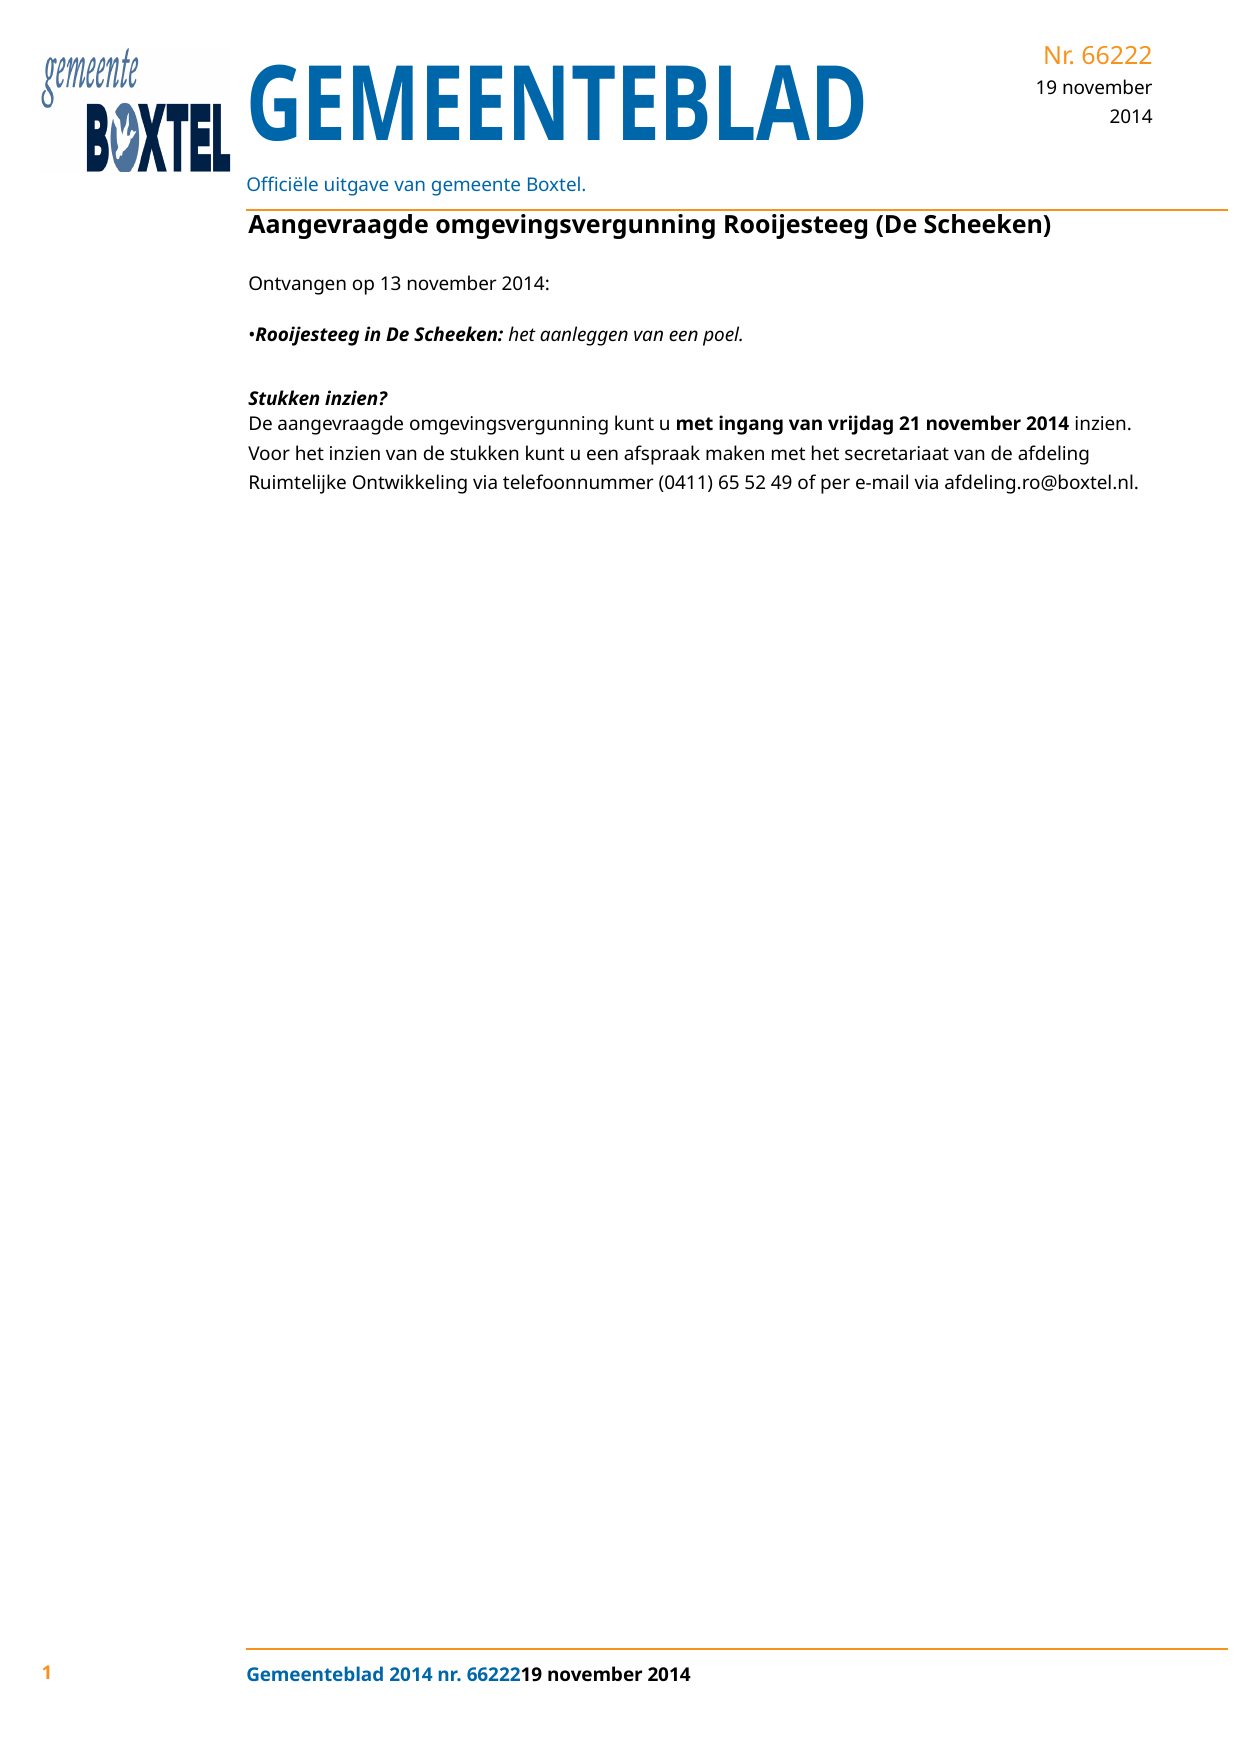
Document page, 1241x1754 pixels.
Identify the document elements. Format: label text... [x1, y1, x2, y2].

picture [41, 47, 231, 172]
text De aangevraagde omgevingsvergunning kunt u met ingang van vrijdag 21 november 2014 inzien. Voor het inzien van de stukken kunt u een afspraak maken met het secretariaat van de afdeling Ruimtelijke Ontwikkeling via telefoonnummer (0411) 65 52 49 of per e-mail via afdeling.ro@boxtel.nl. [248, 410, 1152, 495]
text Aangevraagde omgevingsvergunning Rooijesteeg (De Scheeken) [248, 211, 1152, 241]
text •Rooijesteeg in De Scheeken: het aanleggen van een poel. [248, 321, 1152, 346]
text Stukken inzien? [248, 385, 1152, 410]
text Ontvangen op 13 november 2014: [248, 270, 1152, 296]
